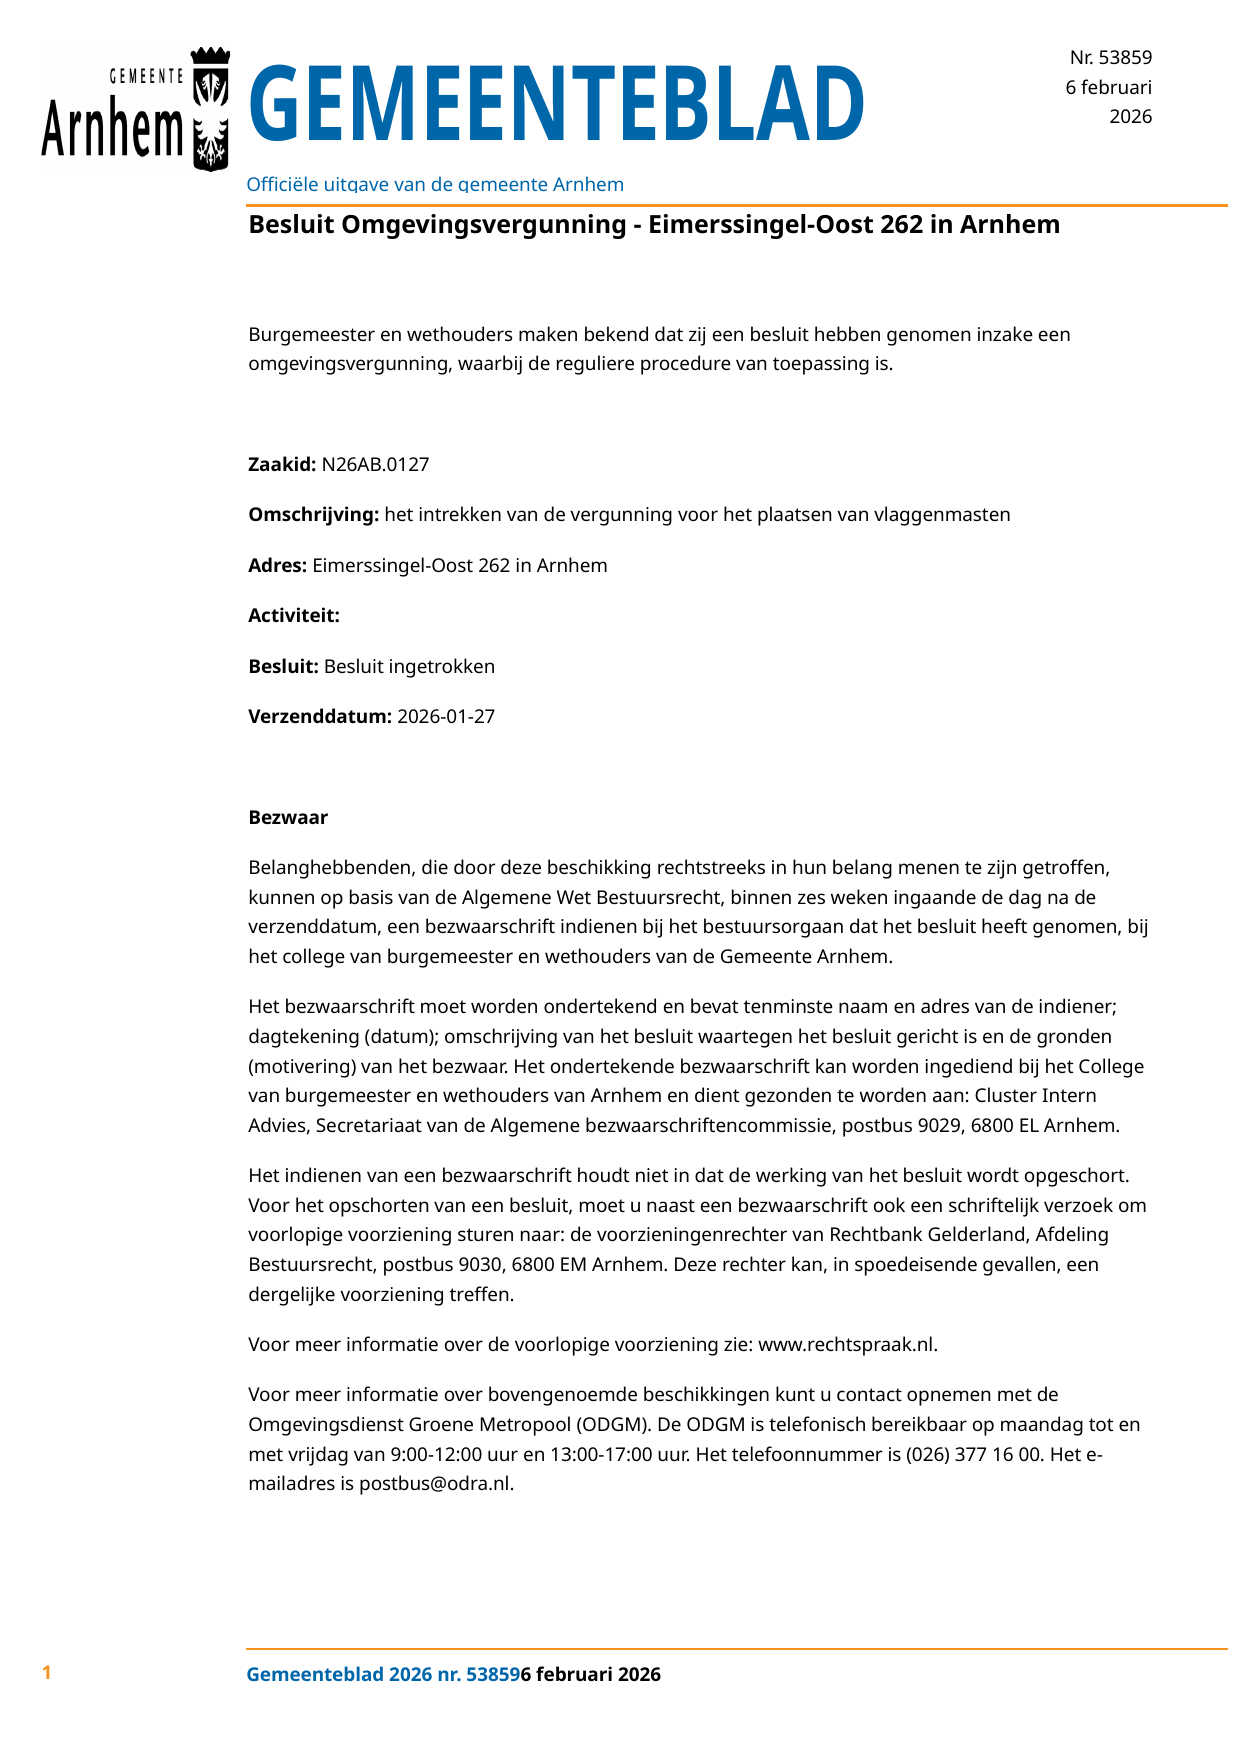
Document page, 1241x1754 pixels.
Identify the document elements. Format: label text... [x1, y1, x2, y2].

text Verzenddatum: 2026-01-27 [248, 703, 1152, 729]
text Het bezwaarschrift moet worden ondertekend en bevat tenminste naam en adres van de indiener; dagtekening (datum); omschrijving van het besluit waartegen het besluit gericht is en de gronden (motivering) van het bezwaar. Het ondertekende bezwaarschrift kan worden ingediend bij het College van burgemeester en wethouders van Arnhem en dient gezonden te worden aan: Cluster Intern Advies, Secretariaat van de Algemene bezwaarschriftencommissie, postbus 9029, 6800 EL Arnhem. [248, 994, 1152, 1138]
text Besluit: Besluit ingetrokken [248, 653, 1152, 678]
text Zaakid: N26AB.0127 [248, 451, 1152, 477]
text Het indienen van een bezwaarschrift houdt niet in dat de werking van het besluit wordt opgeschort. Voor het opschorten van een besluit, moet u naast een bezwaarschrift ook een schriftelijk verzoek om voorlopige voorziening sturen naar: de voorzieningenrechter van Rechtbank Gelderland, Afdeling Bestuursrecht, postbus 9030, 6800 EM Arnhem. Deze rechter kan, in spoedeisende gevallen, een dergelijke voorziening treffen. [248, 1162, 1152, 1306]
text Burgemeester en wethouders maken bekend dat zij een besluit hebben genomen inzake een omgevingsvergunning, waarbij de reguliere procedure van toepassing is. [248, 321, 1152, 376]
text Activiteit: [248, 602, 1152, 628]
text Voor meer informatie over bovengenoemde beschikkingen kunt u contact opnemen met de Omgevingsdienst Groene Metropool (ODGM). De ODGM is telefonisch bereikbaar op maandag tot en met vrijdag van 9:00-12:00 uur en 13:00-17:00 uur. Het telefoonnummer is (026) 377 16 00. Het e-mailadres is postbus@odra.nl. [248, 1382, 1152, 1496]
text Omschrijving: het intrekken van de vergunning voor het plaatsen van vlaggenmasten [248, 502, 1152, 527]
text Besluit Omgevingsvergunning - Eimerssingel-Oost 262 in Arnhem [248, 207, 1152, 241]
text Belanghebbenden, die door deze beschikking rechtstreeks in hun belang menen te zijn getroffen, kunnen op basis van de Algemene Wet Bestuursrecht, binnen zes weken ingaande de dag na de verzenddatum, een bezwaarschrift indienen bij het bestuursorgaan dat het besluit heeft genomen, bij het college van burgemeester en wethouders van de Gemeente Arnhem. [248, 854, 1152, 969]
text Bezwaar [248, 804, 1152, 830]
text Voor meer informatie over de voorlopige voorziening zie: www.rechtspraak.nl. [248, 1331, 1152, 1357]
text Adres: Eimerssingel-Oost 262 in Arnhem [248, 552, 1152, 578]
picture [41, 47, 231, 172]
